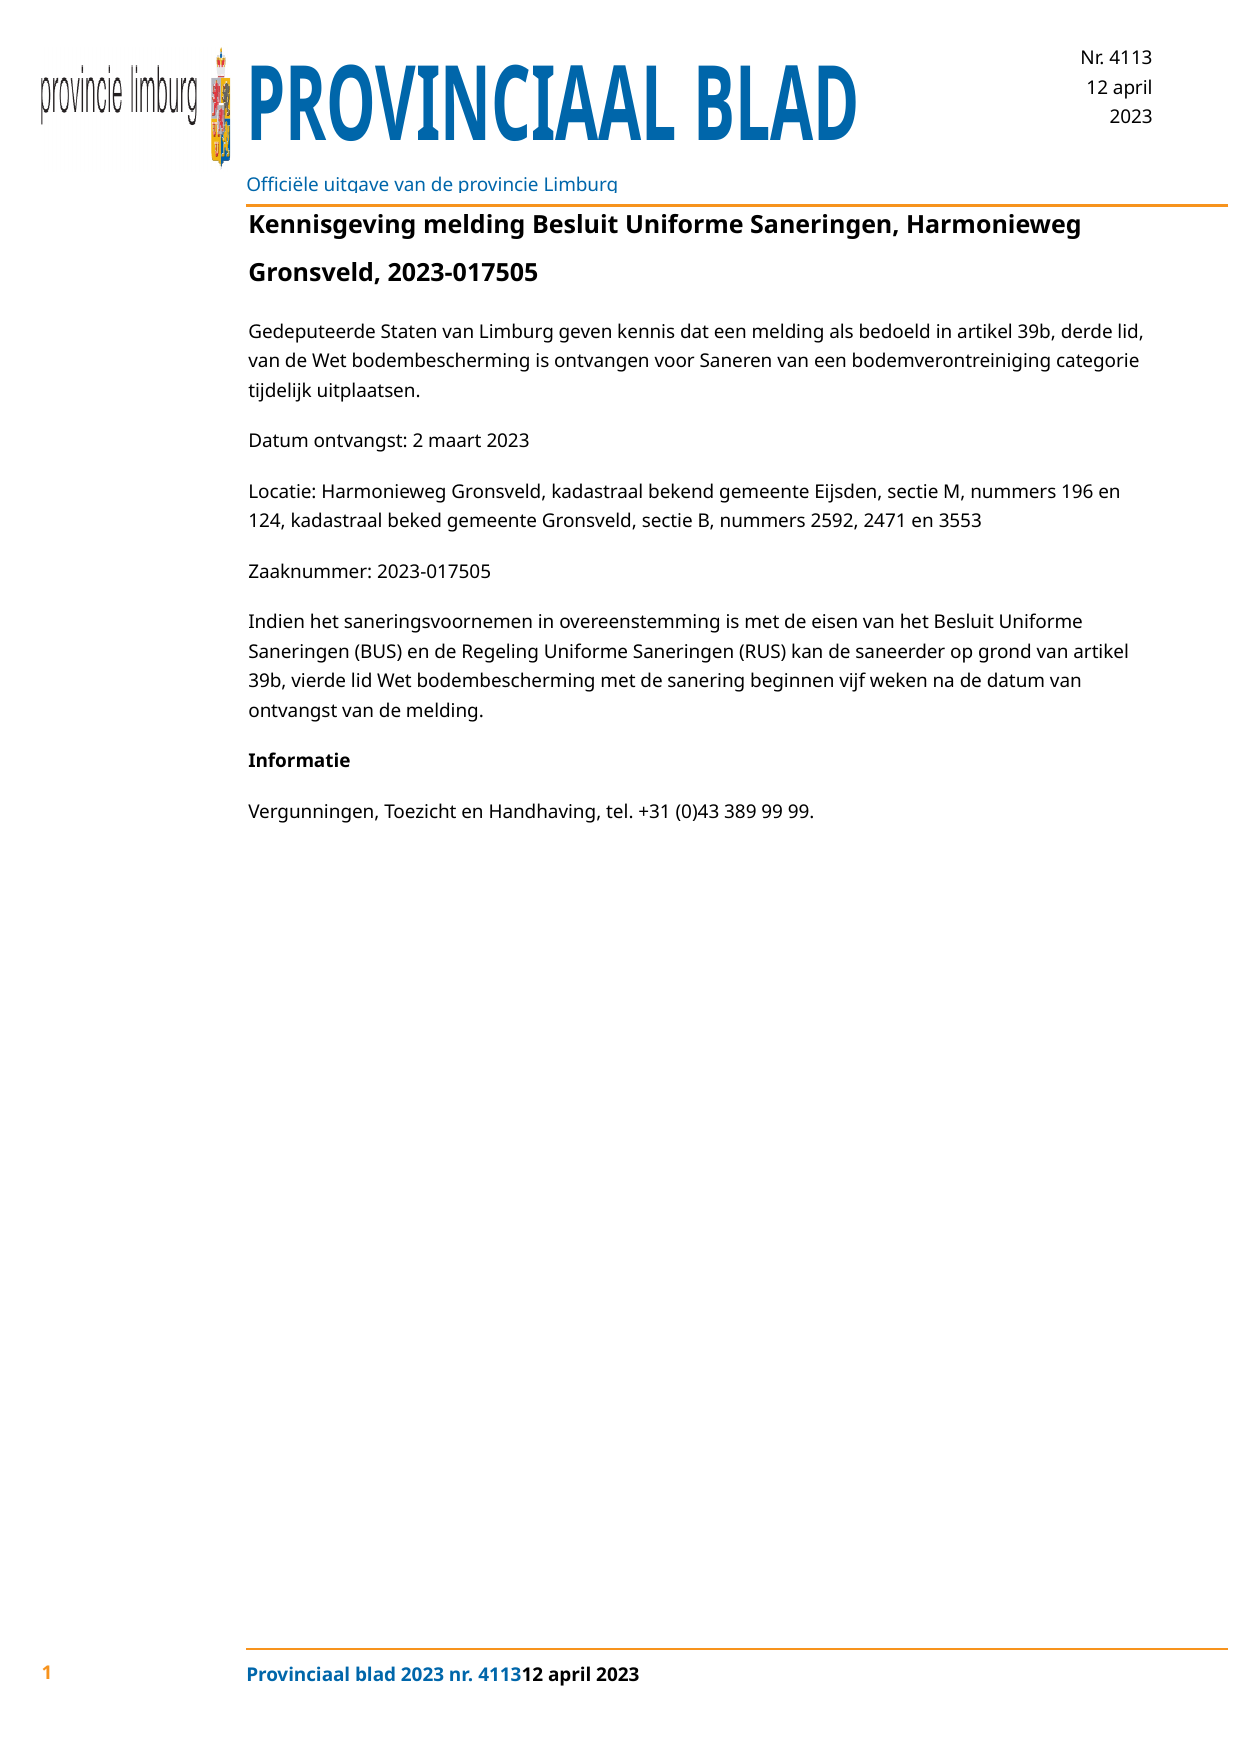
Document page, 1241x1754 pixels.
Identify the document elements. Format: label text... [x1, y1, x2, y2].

picture [41, 47, 231, 172]
text Zaaknummer: 2023-017505 [248, 558, 1152, 584]
text Informatie [248, 747, 1152, 773]
text Vergunningen, Toezicht en Handhaving, tel. +31 (0)43 389 99 99. [248, 798, 1152, 824]
text Datum ontvangst: 2 maart 2023 [248, 427, 1152, 453]
text Kennisgeving melding Besluit Uniforme Saneringen, Harmonieweg Gronsveld, 2023-017505 [248, 207, 1152, 288]
text Indien het saneringsvoornemen in overeenstemming is met de eisen van het Besluit Uniforme Saneringen (BUS) en de Regeling Uniforme Saneringen (RUS) kan de saneerder op grond van artikel 39b, vierde lid Wet bodembescherming met de sanering beginnen vijf weken na de datum van ontvangst van de melding. [248, 608, 1152, 723]
text Gedeputeerde Staten van Limburg geven kennis dat een melding als bedoeld in artikel 39b, derde lid, van de Wet bodembescherming is ontvangen voor Saneren van een bodemverontreiniging categorie tijdelijk uitplaatsen. [248, 318, 1152, 403]
text Locatie: Harmonieweg Gronsveld, kadastraal bekend gemeente Eijsden, sectie M, nummers 196 en 124, kadastraal beked gemeente Gronsveld, sectie B, nummers 2592, 2471 en 3553 [248, 478, 1152, 533]
